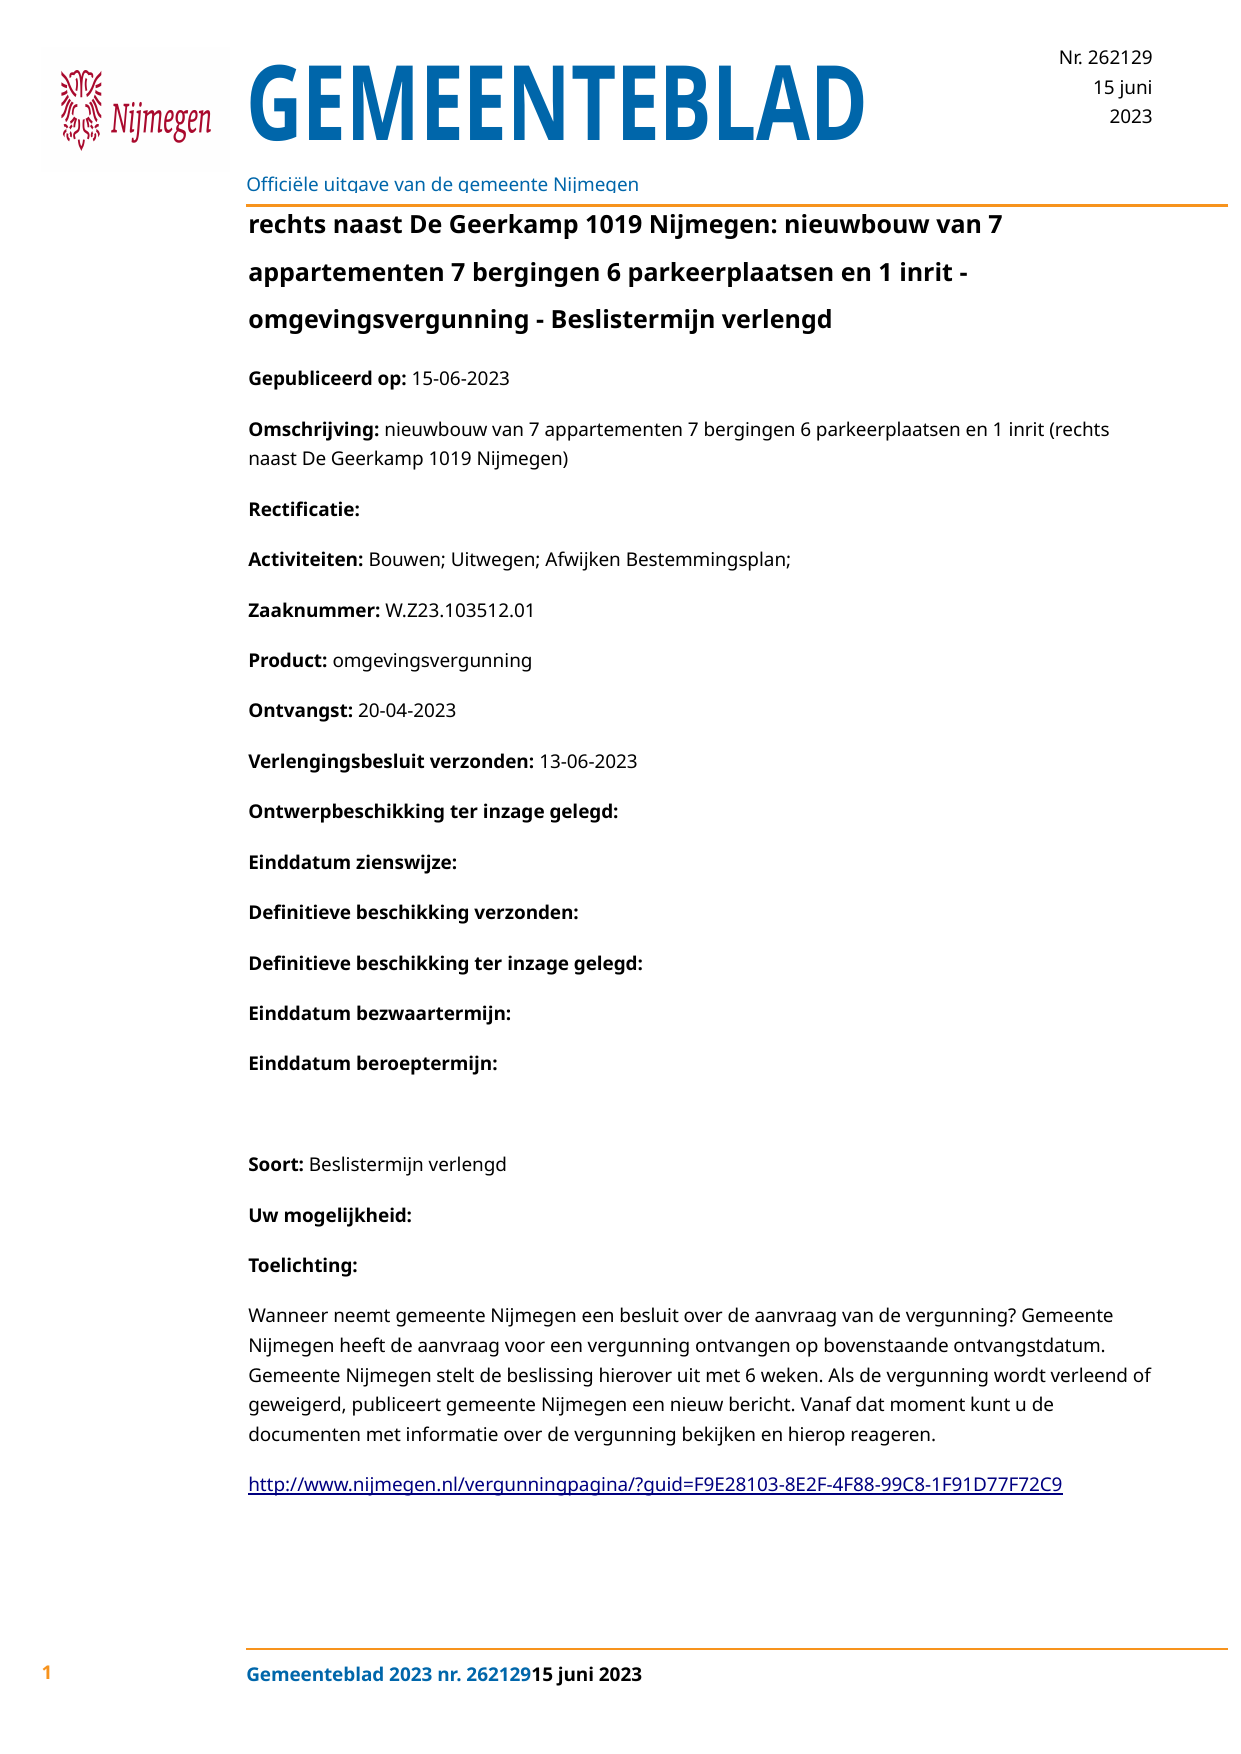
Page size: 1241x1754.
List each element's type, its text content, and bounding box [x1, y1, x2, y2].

text Wanneer neemt gemeente Nijmegen een besluit over de aanvraag van de vergunning? Gemeente Nijmegen heeft de aanvraag voor een vergunning ontvangen op bovenstaande ontvangstdatum. Gemeente Nijmegen stelt de beslissing hierover uit met 6 weken. Als de vergunning wordt verleend of geweigerd, publiceert gemeente Nijmegen een nieuw bericht. Vanaf dat moment kunt u de documenten met informatie over de vergunning bekijken en hierop reageren. [248, 1303, 1152, 1447]
text Definitieve beschikking verzonden: [248, 899, 1152, 925]
text Zaaknummer: W.Z23.103512.01 [248, 597, 1152, 622]
text Soort: Beslistermijn verlengd [248, 1151, 1152, 1177]
text Einddatum zienswijze: [248, 849, 1152, 874]
text rechts naast De Geerkamp 1019 Nijmegen: nieuwbouw van 7 appartementen 7 bergingen 6 parkeerplaatsen en 1 inrit - omgevingsvergunning - Beslistermijn verlengd [248, 207, 1152, 336]
text Einddatum beroeptermijn: [248, 1051, 1152, 1076]
text Einddatum bezwaartermijn: [248, 1000, 1152, 1026]
text http://www.nijmegen.nl/vergunningpagina/?guid=F9E28103-8E2F-4F88-99C8-1F91D77F72C9 [248, 1471, 1152, 1497]
text Ontvangst: 20-04-2023 [248, 698, 1152, 723]
text Product: omgevingsvergunning [248, 647, 1152, 673]
text Ontwerpbeschikking ter inzage gelegd: [248, 798, 1152, 824]
text Rectificatie: [248, 496, 1152, 522]
text Omschrijving: nieuwbouw van 7 appartementen 7 bergingen 6 parkeerplaatsen en 1 inrit (rechts naast De Geerkamp 1019 Nijmegen) [248, 416, 1152, 471]
text Verlengingsbesluit verzonden: 13-06-2023 [248, 748, 1152, 774]
text Toelichting: [248, 1252, 1152, 1278]
text Uw mogelijkheid: [248, 1202, 1152, 1227]
text Gepubliceerd op: 15-06-2023 [248, 366, 1152, 391]
text Activiteiten: Bouwen; Uitwegen; Afwijken Bestemmingsplan; [248, 546, 1152, 572]
text Definitieve beschikking ter inzage gelegd: [248, 950, 1152, 975]
picture [41, 47, 231, 172]
